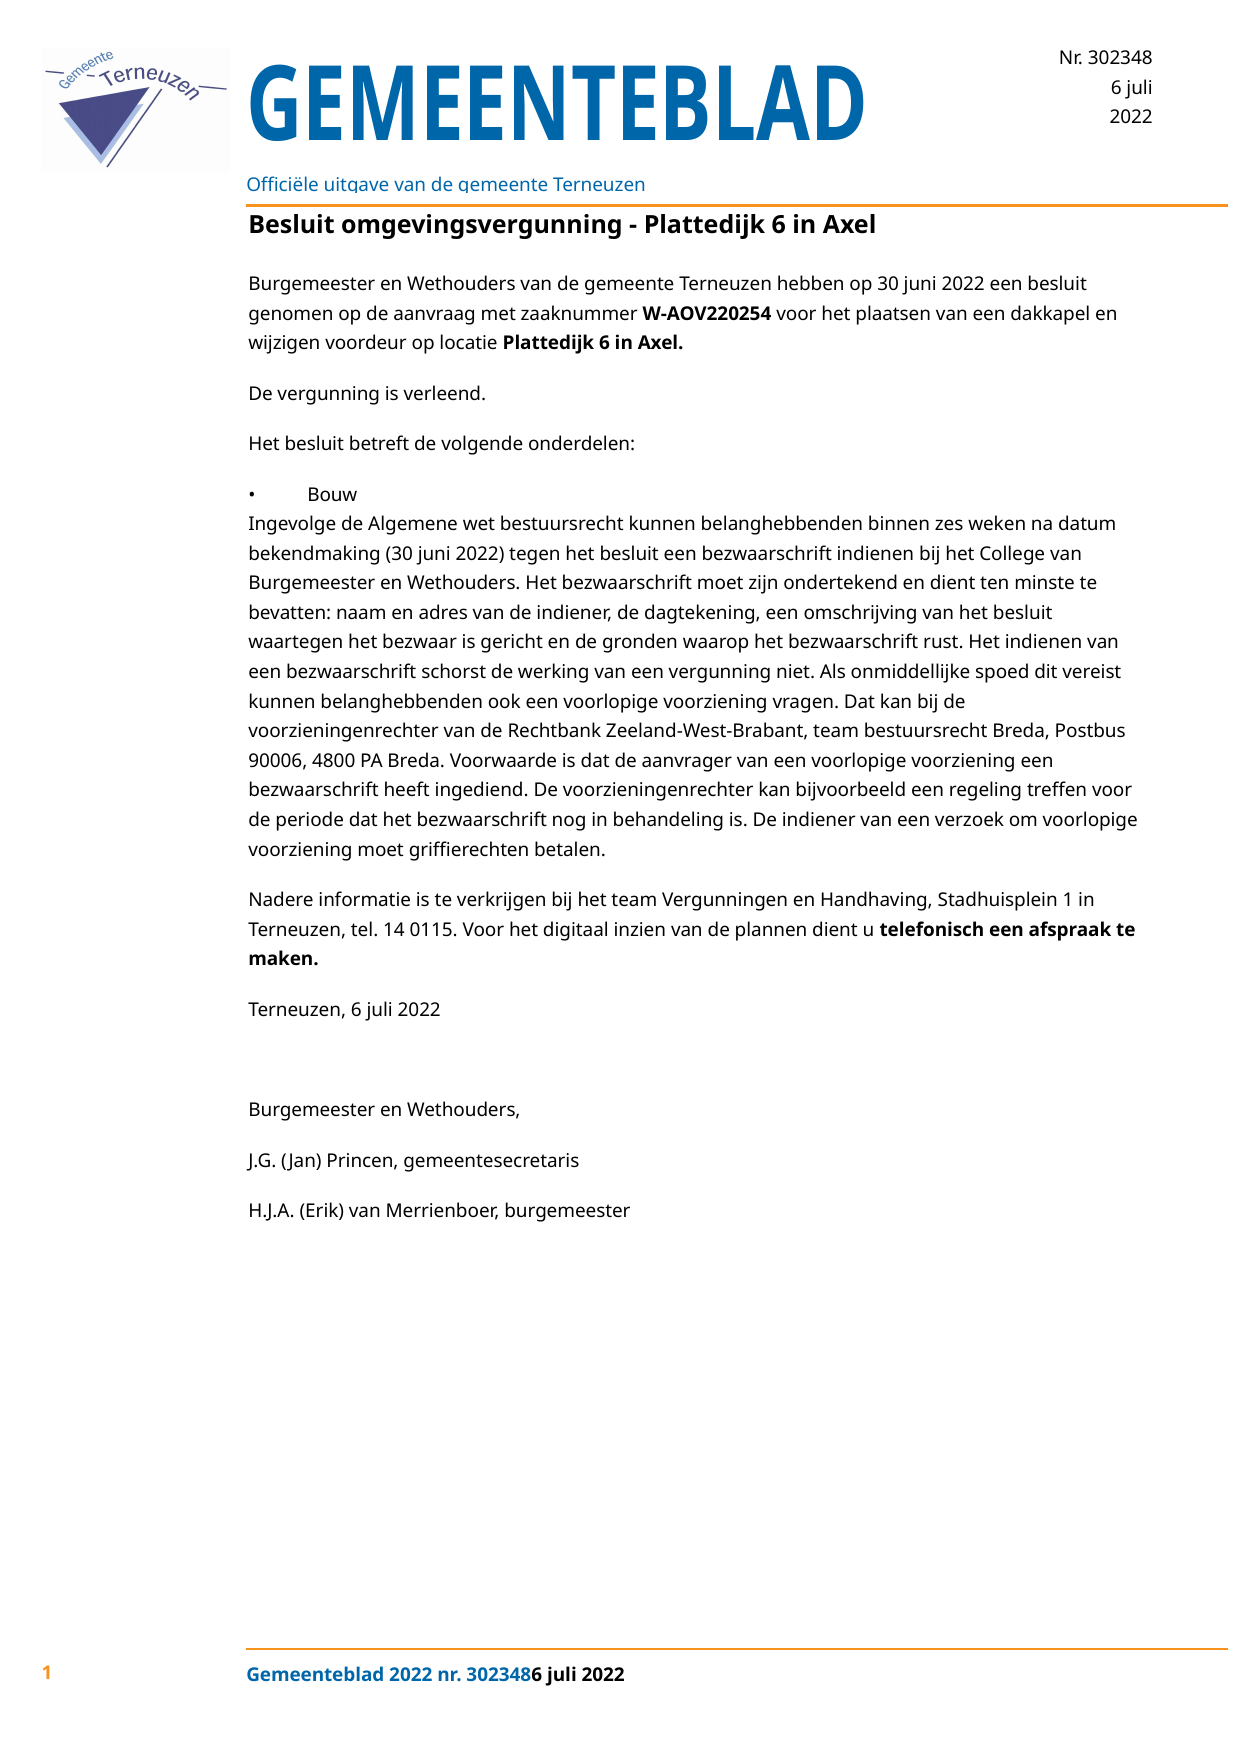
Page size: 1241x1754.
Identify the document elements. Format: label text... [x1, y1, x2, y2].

list Bouw [248, 481, 1152, 506]
text Nadere informatie is te verkrijgen bij het team Vergunningen en Handhaving, Stadhuisplein 1 in Terneuzen, tel. 14 0115. Voor het digitaal inzien van de plannen dient u telefonisch een afspraak te maken. [248, 886, 1152, 971]
text Ingevolge de Algemene wet bestuursrecht kunnen belanghebbenden binnen zes weken na datum bekendmaking (30 juni 2022) tegen het besluit een bezwaarschrift indienen bij het College van Burgemeester en Wethouders. Het bezwaarschrift moet zijn ondertekend en dient ten minste te bevatten: naam en adres van de indiener, de dagtekening, een omschrijving van het besluit waartegen het bezwaar is gericht en de gronden waarop het bezwaarschrift rust. Het indienen van een bezwaarschrift schorst de werking van een vergunning niet. Als onmiddellijke spoed dit vereist kunnen belanghebbenden ook een voorlopige voorziening vragen. Dat kan bij de voorzieningenrechter van de Rechtbank Zeeland-West-Brabant, team bestuursrecht Breda, Postbus 90006, 4800 PA Breda. Voorwaarde is dat de aanvrager van een voorlopige voorziening een bezwaarschrift heeft ingediend. De voorzieningenrechter kan bijvoorbeeld een regeling treffen voor de periode dat het bezwaarschrift nog in behandeling is. De indiener van een verzoek om voorlopige voorziening moet griffierechten betalen. [248, 510, 1152, 861]
text Burgemeester en Wethouders, [248, 1097, 1152, 1122]
text Terneuzen, 6 juli 2022 [248, 996, 1152, 1021]
text Burgemeester en Wethouders van de gemeente Terneuzen hebben op 30 juni 2022 een besluit genomen op de aanvraag met zaaknummer W-AOV220254 voor het plaatsen van een dakkapel en wijzigen voordeur op locatie Plattedijk 6 in Axel. [248, 270, 1152, 355]
text H.J.A. (Erik) van Merrienboer, burgemeester [248, 1197, 1152, 1223]
text J.G. (Jan) Princen, gemeentesecretaris [248, 1147, 1152, 1173]
text Het besluit betreft de volgende onderdelen: [248, 430, 1152, 456]
picture [41, 47, 231, 172]
text De vergunning is verleend. [248, 380, 1152, 406]
text Besluit omgevingsvergunning - Plattedijk 6 in Axel [248, 207, 1152, 241]
